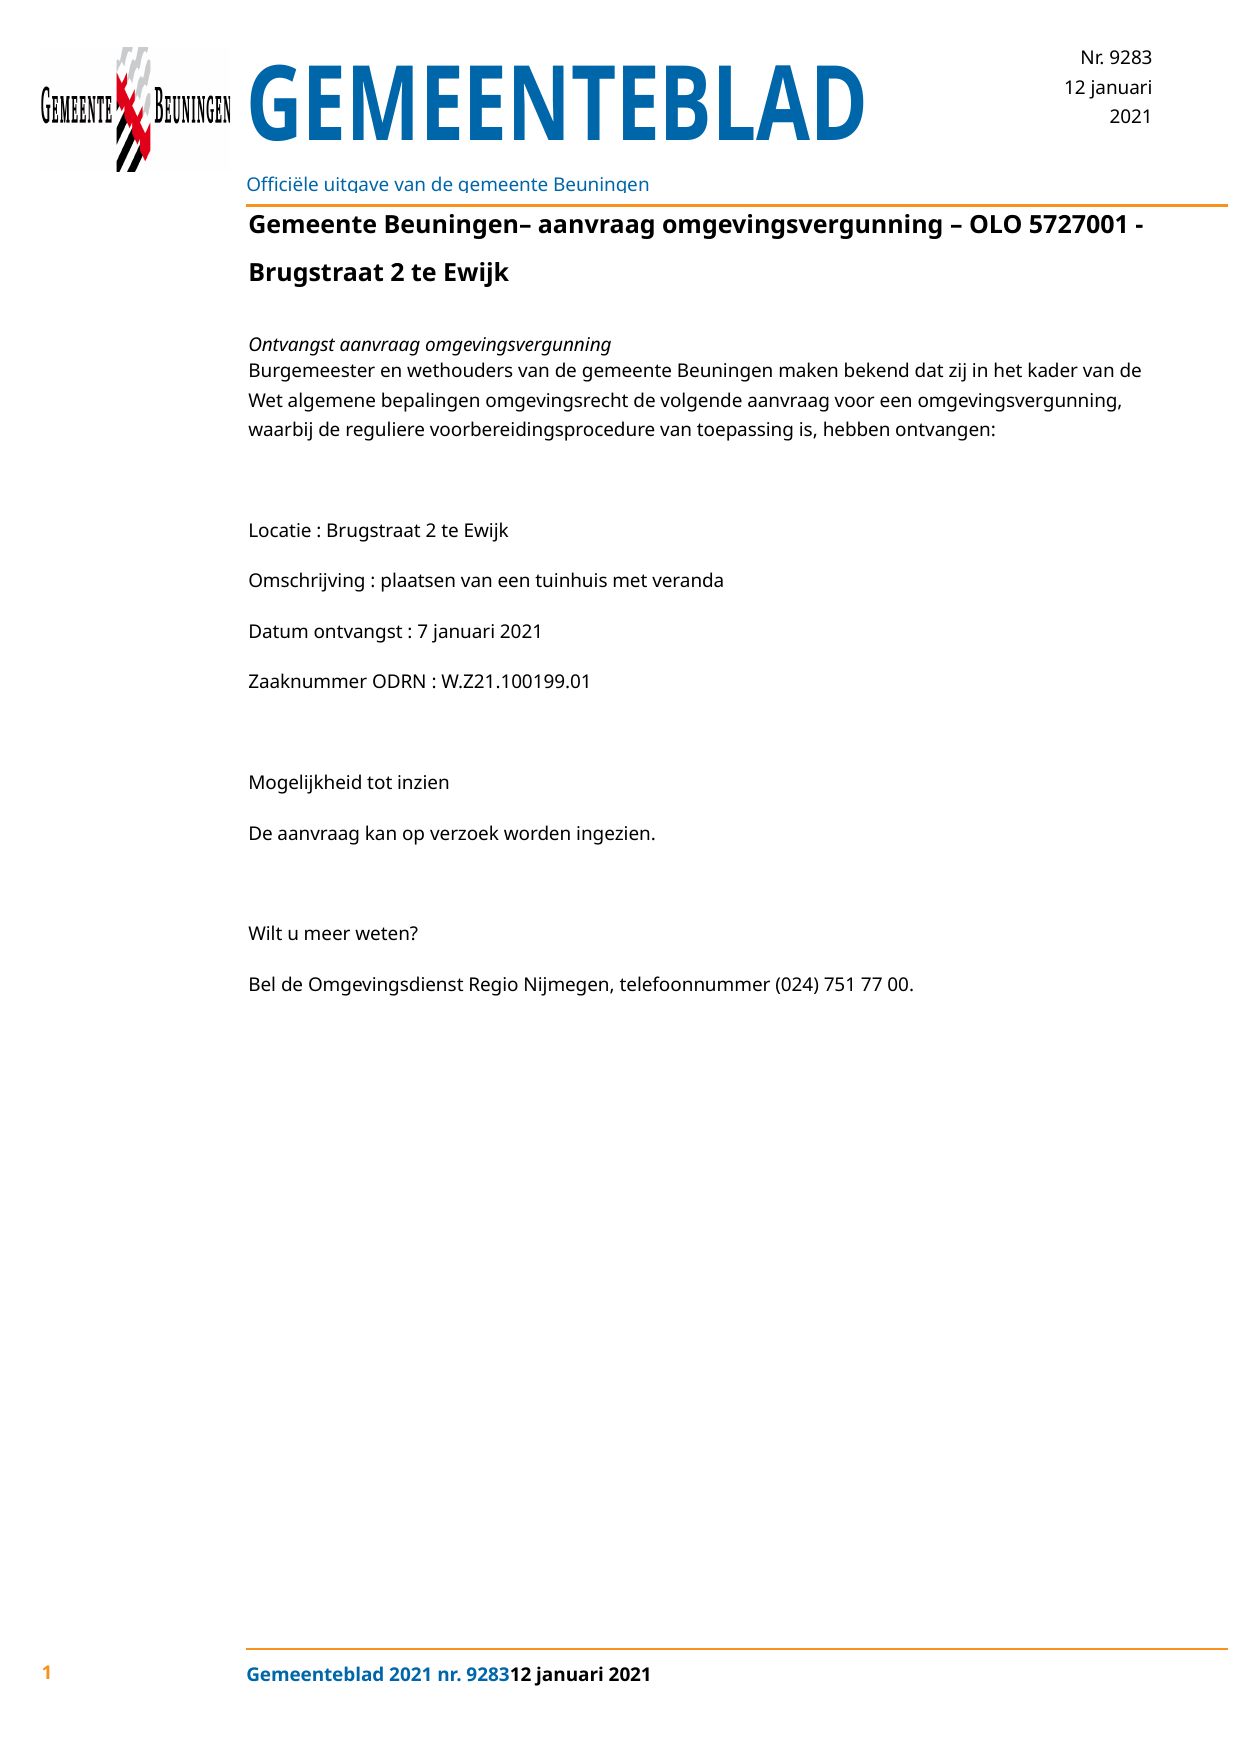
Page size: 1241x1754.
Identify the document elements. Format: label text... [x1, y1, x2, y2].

text Locatie : Brugstraat 2 te Ewijk [248, 517, 1152, 543]
text Datum ontvangst : 7 januari 2021 [248, 618, 1152, 644]
text Ontvangst aanvraag omgevingsvergunning [248, 331, 1152, 357]
picture [41, 47, 231, 172]
text Mogelijkheid tot inzien [248, 769, 1152, 795]
text Omschrijving : plaatsen van een tuinhuis met veranda [248, 568, 1152, 593]
text De aanvraag kan op verzoek worden ingezien. [248, 820, 1152, 845]
text Bel de Omgevingsdienst Regio Nijmegen, telefoonnummer (024) 751 77 00. [248, 971, 1152, 997]
text Burgemeester en wethouders van de gemeente Beuningen maken bekend dat zij in het kader van de Wet algemene bepalingen omgevingsrecht de volgende aanvraag voor een omgevingsvergunning, waarbij de reguliere voorbereidingsprocedure van toepassing is, hebben ontvangen: [248, 357, 1152, 442]
text Zaaknummer ODRN : W.Z21.100199.01 [248, 668, 1152, 694]
text Gemeente Beuningen– aanvraag omgevingsvergunning – OLO 5727001 - Brugstraat 2 te Ewijk [248, 207, 1152, 288]
text Wilt u meer weten? [248, 921, 1152, 946]
